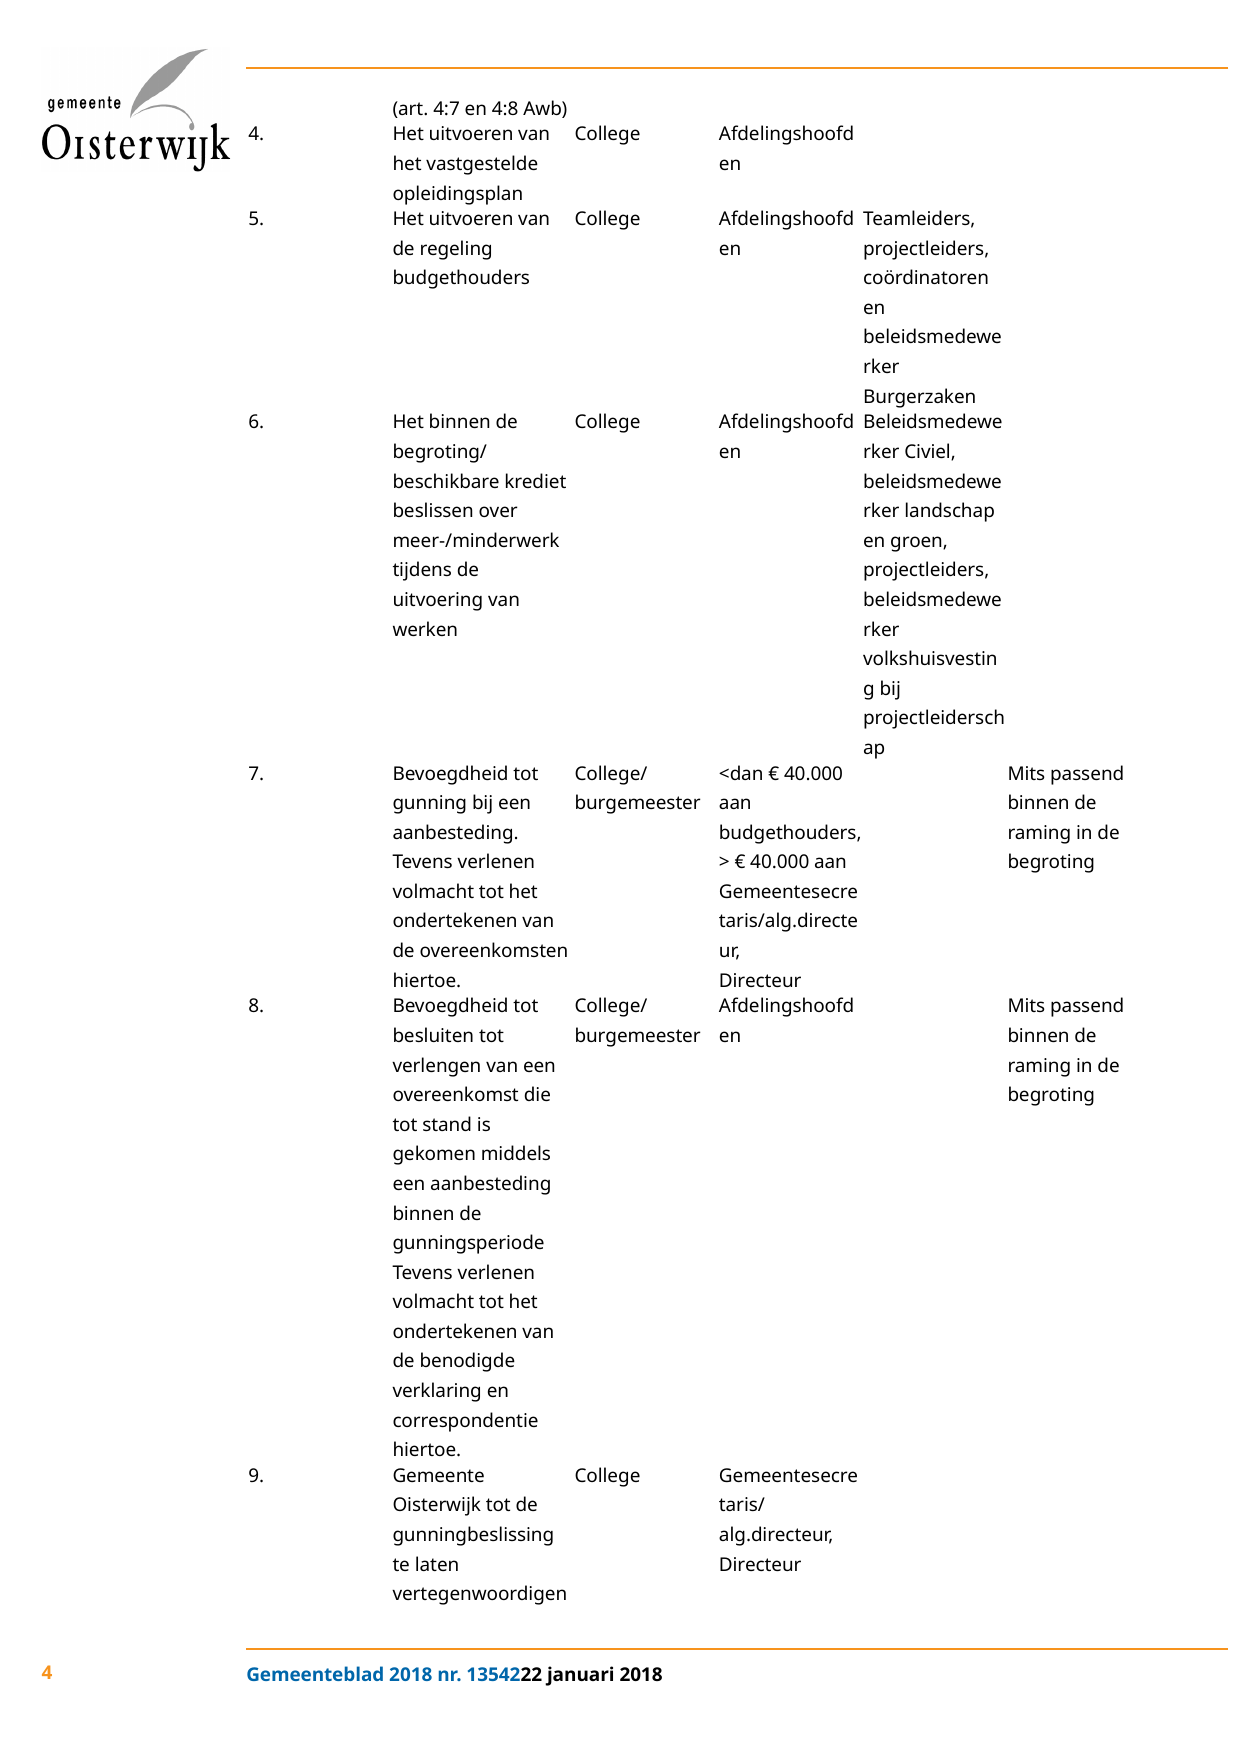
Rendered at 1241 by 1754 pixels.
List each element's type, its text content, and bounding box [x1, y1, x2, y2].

table_cell Teamleiders, projectleiders, coördinatoren en beleidsmedewerker Burgerzaken [863, 205, 1007, 409]
table_cell 7. [248, 760, 392, 993]
table_cell [1007, 95, 1152, 121]
table_cell College [574, 205, 719, 409]
table_cell [1007, 121, 1152, 205]
table_cell 5. [248, 205, 392, 409]
table_cell Afdelingshoofden [719, 121, 863, 205]
table_cell Afdelingshoofden [719, 993, 863, 1462]
table_cell <dan € 40.000 aan budgethouders, > € 40.000 aan Gemeentesecretaris/alg.directeur, Directeur [719, 760, 863, 993]
table_cell 8. [248, 993, 392, 1462]
table_cell Gemeentesecretaris/alg.directeur, Directeur [719, 1462, 863, 1606]
table_cell 6. [248, 409, 392, 760]
table_cell [574, 95, 719, 121]
table_cell Beleidsmedewerker Civiel, beleidsmedewerker landschap en groen, projectleiders, beleidsmedewerker volkshuisvesting bij projectleiderschap [863, 409, 1007, 760]
table_cell College [574, 121, 719, 205]
table_cell Bevoegdheid tot gunning bij een aanbesteding. Tevens verlenen volmacht tot het ondertekenen van de overeenkomsten hiertoe. [392, 760, 574, 993]
table_cell Gemeente Oisterwijk tot de gunningbeslissing te laten vertegenwoordigen [392, 1462, 574, 1606]
table_cell 4. [248, 121, 392, 205]
table_cell Afdelingshoofden [719, 409, 863, 760]
table_cell [1007, 205, 1152, 409]
table_cell [863, 993, 1007, 1462]
table_cell Het uitvoeren van de regeling budgethouders [392, 205, 574, 409]
table_cell Bevoegdheid tot besluiten tot verlengen van een overeenkomst die tot stand is gekomen middels een aanbesteding binnen de gunningsperiode Tevens verlenen volmacht tot het ondertekenen van de benodigde verklaring en correspondentie hiertoe. [392, 993, 574, 1462]
table_cell [1007, 1462, 1152, 1606]
table_cell Afdelingshoofden [719, 205, 863, 409]
table_cell College/burgemeester [574, 993, 719, 1462]
table_cell Mits passend binnen de raming in de begroting [1007, 760, 1152, 993]
table_cell (art. 4:7 en 4:8 Awb) [392, 95, 574, 121]
table_cell [863, 95, 1007, 121]
table_cell [248, 95, 392, 121]
table_cell [719, 95, 863, 121]
table_cell College [574, 1462, 719, 1606]
table_cell 9. [248, 1462, 392, 1606]
table_cell College/burgemeester [574, 760, 719, 993]
table_cell Het binnen de begroting/ beschikbare krediet beslissen over meer-/minderwerk tijdens de uitvoering van werken [392, 409, 574, 760]
table_cell [863, 760, 1007, 993]
table_cell College [574, 409, 719, 760]
table_cell [863, 1462, 1007, 1606]
table_cell [863, 121, 1007, 205]
table_cell [1007, 409, 1152, 760]
table_cell Mits passend binnen de raming in de begroting [1007, 993, 1152, 1462]
table_cell Het uitvoeren van het vastgestelde opleidingsplan [392, 121, 574, 205]
picture [41, 47, 231, 172]
